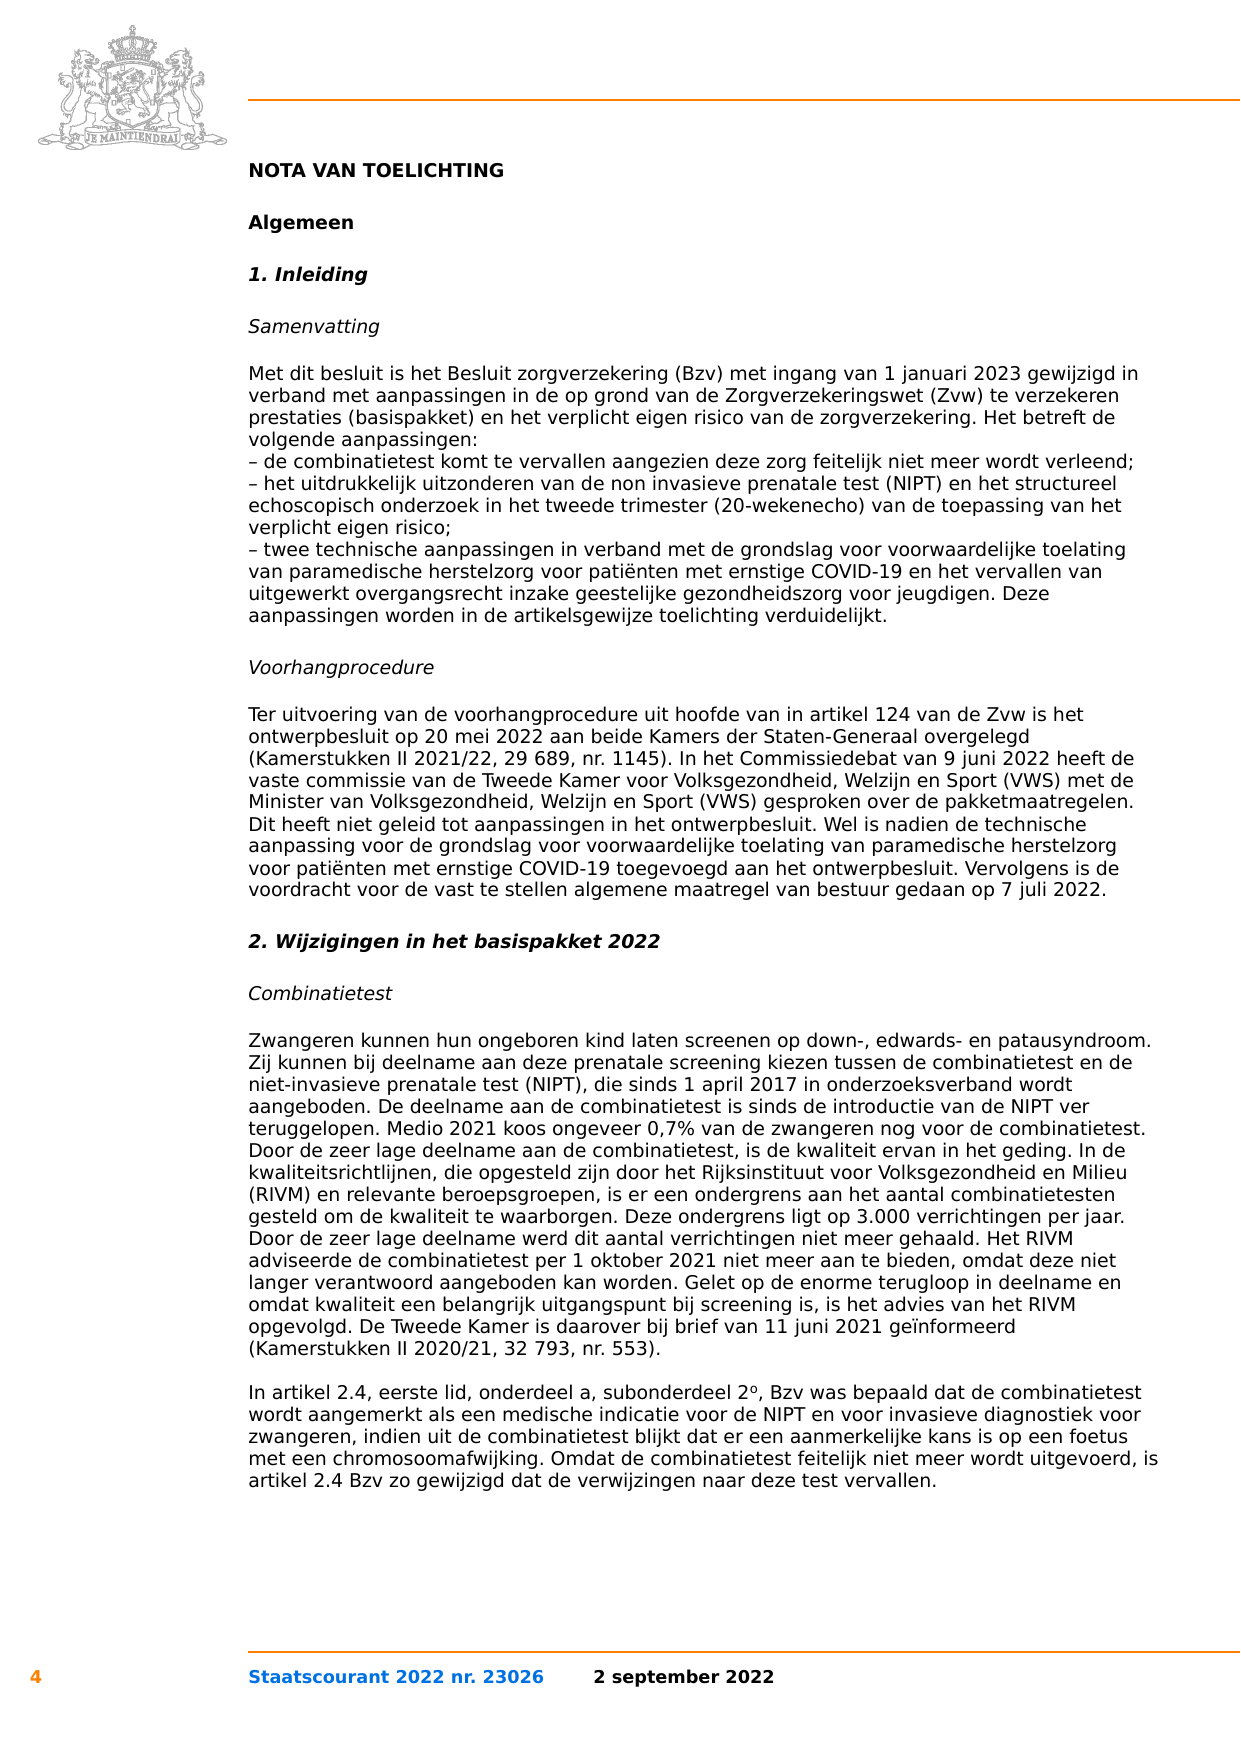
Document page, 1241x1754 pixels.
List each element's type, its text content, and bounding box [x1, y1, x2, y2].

subtitle Samenvatting [248, 316, 1163, 338]
subtitle Combinatietest [248, 983, 1163, 1005]
text Met dit besluit is het Besluit zorgverzekering (Bzv) met ingang van 1 januari 2023 gewijzigd in verband met aanpassingen in de op grond van de Zorgverzekeringswet (Zvw) te verzekeren prestaties (basispakket) en het verplicht eigen risico van de zorgverzekering. Het betreft de volgende aanpassingen: [248, 363, 1163, 451]
picture [38, 25, 227, 150]
subtitle Algemeen [248, 212, 1163, 234]
subtitle 1. Inleiding [248, 264, 1163, 286]
subtitle NOTA VAN TOELICHTING [248, 160, 1163, 182]
text In artikel 2.4, eerste lid, onderdeel a, subonderdeel 2o, Bzv was bepaald dat de combinatietest wordt aangemerkt als een medische indicatie voor de NIPT en voor invasieve diagnostiek voor zwangeren, indien uit de combinatietest blijkt dat er een aanmerkelijke kans is op een foetus met een chromosoomafwijking. Omdat de combinatietest feitelijk niet meer wordt uitgevoerd, is artikel 2.4 Bzv zo gewijzigd dat de verwijzingen naar deze test vervallen. [248, 1382, 1163, 1492]
subtitle 2. Wijzigingen in het basispakket 2022 [248, 931, 1163, 953]
text Zwangeren kunnen hun ongeboren kind laten screenen op down-, edwards- en patausyndroom. Zij kunnen bij deelname aan deze prenatale screening kiezen tussen de combinatietest en de niet-invasieve prenatale test (NIPT), die sinds 1 april 2017 in onderzoeksverband wordt aangeboden. De deelname aan de combinatietest is sinds de introductie van de NIPT ver teruggelopen. Medio 2021 koos ongeveer 0,7% van de zwangeren nog voor de combinatietest. Door de zeer lage deelname aan de combinatietest, is de kwaliteit ervan in het geding. In de kwaliteitsrichtlijnen, die opgesteld zijn door het Rijksinstituut voor Volksgezondheid en Milieu (RIVM) en relevante beroepsgroepen, is er een ondergrens aan het aantal combinatietesten gesteld om de kwaliteit te waarborgen. Deze ondergrens ligt op 3.000 verrichtingen per jaar. Door de zeer lage deelname werd dit aantal verrichtingen niet meer gehaald. Het RIVM adviseerde de combinatietest per 1 oktober 2021 niet meer aan te bieden, omdat deze niet langer verantwoord aangeboden kan worden. Gelet op de enorme terugloop in deelname en omdat kwaliteit een belangrijk uitgangspunt bij screening is, is het advies van het RIVM opgevolgd. De Tweede Kamer is daarover bij brief van 11 juni 2021 geïnformeerd (Kamerstukken II 2020/21, 32 793, nr. 553). [248, 1030, 1163, 1360]
subtitle Voorhangprocedure [248, 657, 1163, 678]
text – de combinatietest komt te vervallen aangezien deze zorg feitelijk niet meer wordt verleend; [248, 451, 1163, 473]
text – twee technische aanpassingen in verband met de grondslag voor voorwaardelijke toelating van paramedische herstelzorg voor patiënten met ernstige COVID-19 en het vervallen van uitgewerkt overgangsrecht inzake geestelijke gezondheidszorg voor jeugdigen. Deze aanpassingen worden in de artikelsgewijze toelichting verduidelijkt. [248, 539, 1163, 627]
text Ter uitvoering van de voorhangprocedure uit hoofde van in artikel 124 van de Zvw is het ontwerpbesluit op 20 mei 2022 aan beide Kamers der Staten-Generaal overgelegd (Kamerstukken II 2021/22, 29 689, nr. 1145). In het Commissiedebat van 9 juni 2022 heeft de vaste commissie van de Tweede Kamer voor Volksgezondheid, Welzijn en Sport (VWS) met de Minister van Volksgezondheid, Welzijn en Sport (VWS) gesproken over de pakketmaatregelen. Dit heeft niet geleid tot aanpassingen in het ontwerpbesluit. Wel is nadien de technische aanpassing voor de grondslag voor voorwaardelijke toelating van paramedische herstelzorg voor patiënten met ernstige COVID-19 toegevoegd aan het ontwerpbesluit. Vervolgens is de voordracht voor de vast te stellen algemene maatregel van bestuur gedaan op 7 juli 2022. [248, 703, 1163, 901]
text – het uitdrukkelijk uitzonderen van de non invasieve prenatale test (NIPT) en het structureel echoscopisch onderzoek in het tweede trimester (20-wekenecho) van de toepassing van het verplicht eigen risico; [248, 473, 1163, 539]
